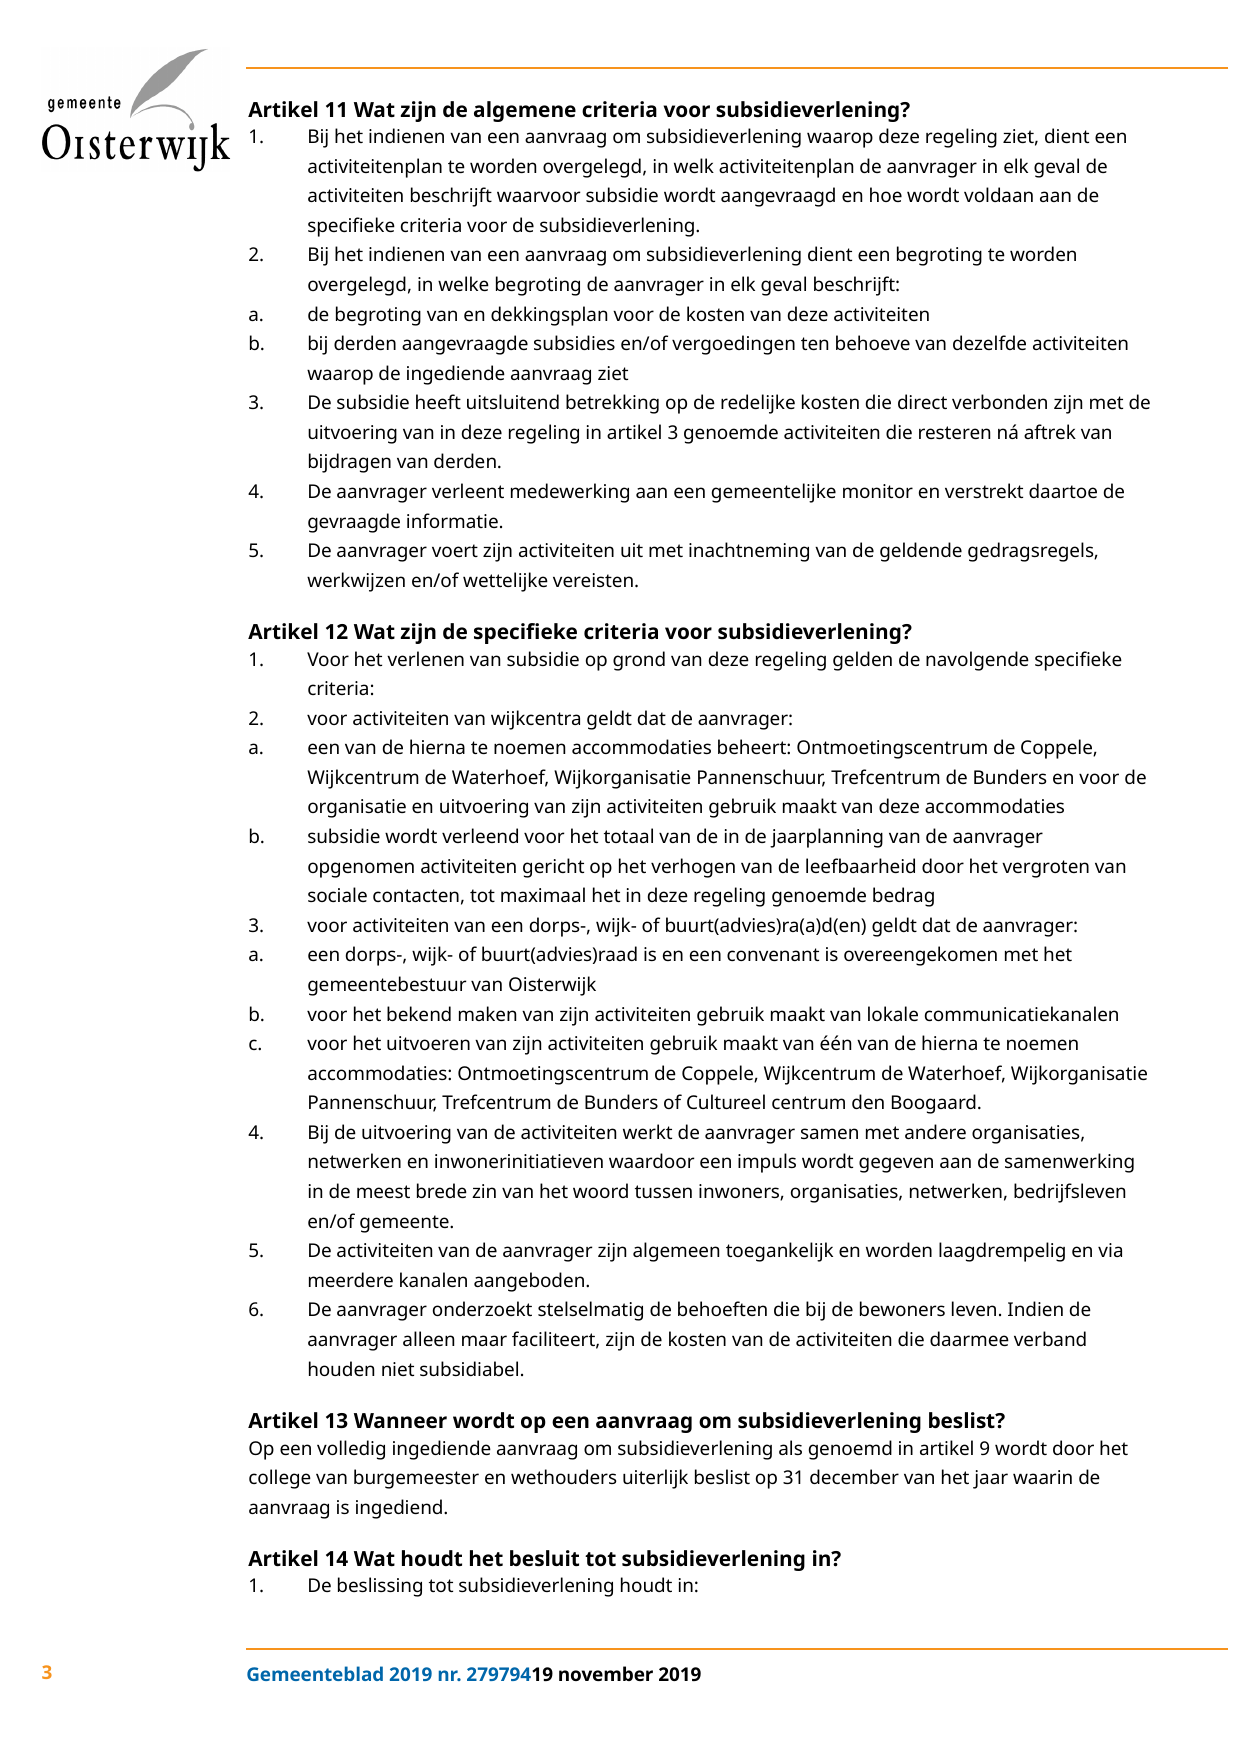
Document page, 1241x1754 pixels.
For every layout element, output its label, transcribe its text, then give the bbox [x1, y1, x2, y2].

list De beslissing tot subsidieverlening houdt in: [248, 1573, 1152, 1598]
list De aanvrager verleent medewerking aan een gemeentelijke monitor en verstrekt daartoe de gevraagde informatie. [248, 478, 1152, 533]
list Voor het verlenen van subsidie op grond van deze regeling gelden de navolgende specifieke criteria: [248, 646, 1152, 701]
picture [41, 47, 231, 172]
list een van de hierna te noemen accommodaties beheert: Ontmoetingscentrum de Coppele, Wijkcentrum de Waterhoef, Wijkorganisatie Pannenschuur, Trefcentrum de Bunders en voor de organisatie en uitvoering van zijn activiteiten gebruik maakt van deze accommodaties [248, 734, 1152, 819]
text Artikel 11 Wat zijn de algemene criteria voor subsidieverlening? [248, 95, 1152, 123]
list Bij het indienen van een aanvraag om subsidieverlening dient een begroting te worden overgelegd, in welke begroting de aanvrager in elk geval beschrijft: [248, 242, 1152, 297]
list voor activiteiten van wijkcentra geldt dat de aanvrager: [248, 705, 1152, 731]
list De aanvrager onderzoekt stelselmatig de behoeften die bij de bewoners leven. Indien de aanvrager alleen maar faciliteert, zijn de kosten van de activiteiten die daarmee verband houden niet subsidiabel. [248, 1297, 1152, 1382]
list voor activiteiten van een dorps-, wijk- of buurt(advies)ra(a)d(en) geldt dat de aanvrager: [248, 912, 1152, 938]
list voor het bekend maken van zijn activiteiten gebruik maakt van lokale communicatiekanalen [248, 1001, 1152, 1027]
list voor het uitvoeren van zijn activiteiten gebruik maakt van één van de hierna te noemen accommodaties: Ontmoetingscentrum de Coppele, Wijkcentrum de Waterhoef, Wijkorganisatie Pannenschuur, Trefcentrum de Bunders of Cultureel centrum den Boogaard. [248, 1030, 1152, 1115]
text Artikel 14 Wat houdt het besluit tot subsidieverlening in? [248, 1544, 1152, 1573]
text Artikel 12 Wat zijn de specifieke criteria voor subsidieverlening? [248, 617, 1152, 646]
list bij derden aangevraagde subsidies en/of vergoedingen ten behoeve van dezelfde activiteiten waarop de ingediende aanvraag ziet [248, 330, 1152, 386]
list een dorps-, wijk- of buurt(advies)raad is en een convenant is overeengekomen met het gemeentebestuur van Oisterwijk [248, 942, 1152, 997]
text Artikel 13 Wanneer wordt op een aanvraag om subsidieverlening beslist? [248, 1406, 1152, 1435]
list De activiteiten van de aanvrager zijn algemeen toegankelijk en worden laagdrempelig en via meerdere kanalen aangeboden. [248, 1237, 1152, 1293]
text Op een volledig ingediende aanvraag om subsidieverlening als genoemd in artikel 9 wordt door het college van burgemeester en wethouders uiterlijk beslist op 31 december van het jaar waarin de aanvraag is ingediend. [248, 1435, 1152, 1519]
list Bij de uitvoering van de activiteiten werkt de aanvrager samen met andere organisaties, netwerken en inwonerinitiatieven waardoor een impuls wordt gegeven aan de samenwerking in de meest brede zin van het woord tussen inwoners, organisaties, netwerken, bedrijfsleven en/of gemeente. [248, 1119, 1152, 1234]
list subsidie wordt verleend voor het totaal van de in de jaarplanning van de aanvrager opgenomen activiteiten gericht op het verhogen van de leefbaarheid door het vergroten van sociale contacten, tot maximaal het in deze regeling genoemde bedrag [248, 823, 1152, 908]
list de begroting van en dekkingsplan voor de kosten van deze activiteiten [248, 301, 1152, 326]
list De subsidie heeft uitsluitend betrekking op de redelijke kosten die direct verbonden zijn met de uitvoering van in deze regeling in artikel 3 genoemde activiteiten die resteren ná aftrek van bijdragen van derden. [248, 389, 1152, 474]
list De aanvrager voert zijn activiteiten uit met inachtneming van de geldende gedragsregels, werkwijzen en/of wettelijke vereisten. [248, 537, 1152, 593]
list Bij het indienen van een aanvraag om subsidieverlening waarop deze regeling ziet, dient een activiteitenplan te worden overgelegd, in welk activiteitenplan de aanvrager in elk geval de activiteiten beschrijft waarvoor subsidie wordt aangevraagd en hoe wordt voldaan aan de specifieke criteria voor de subsidieverlening. [248, 123, 1152, 238]
